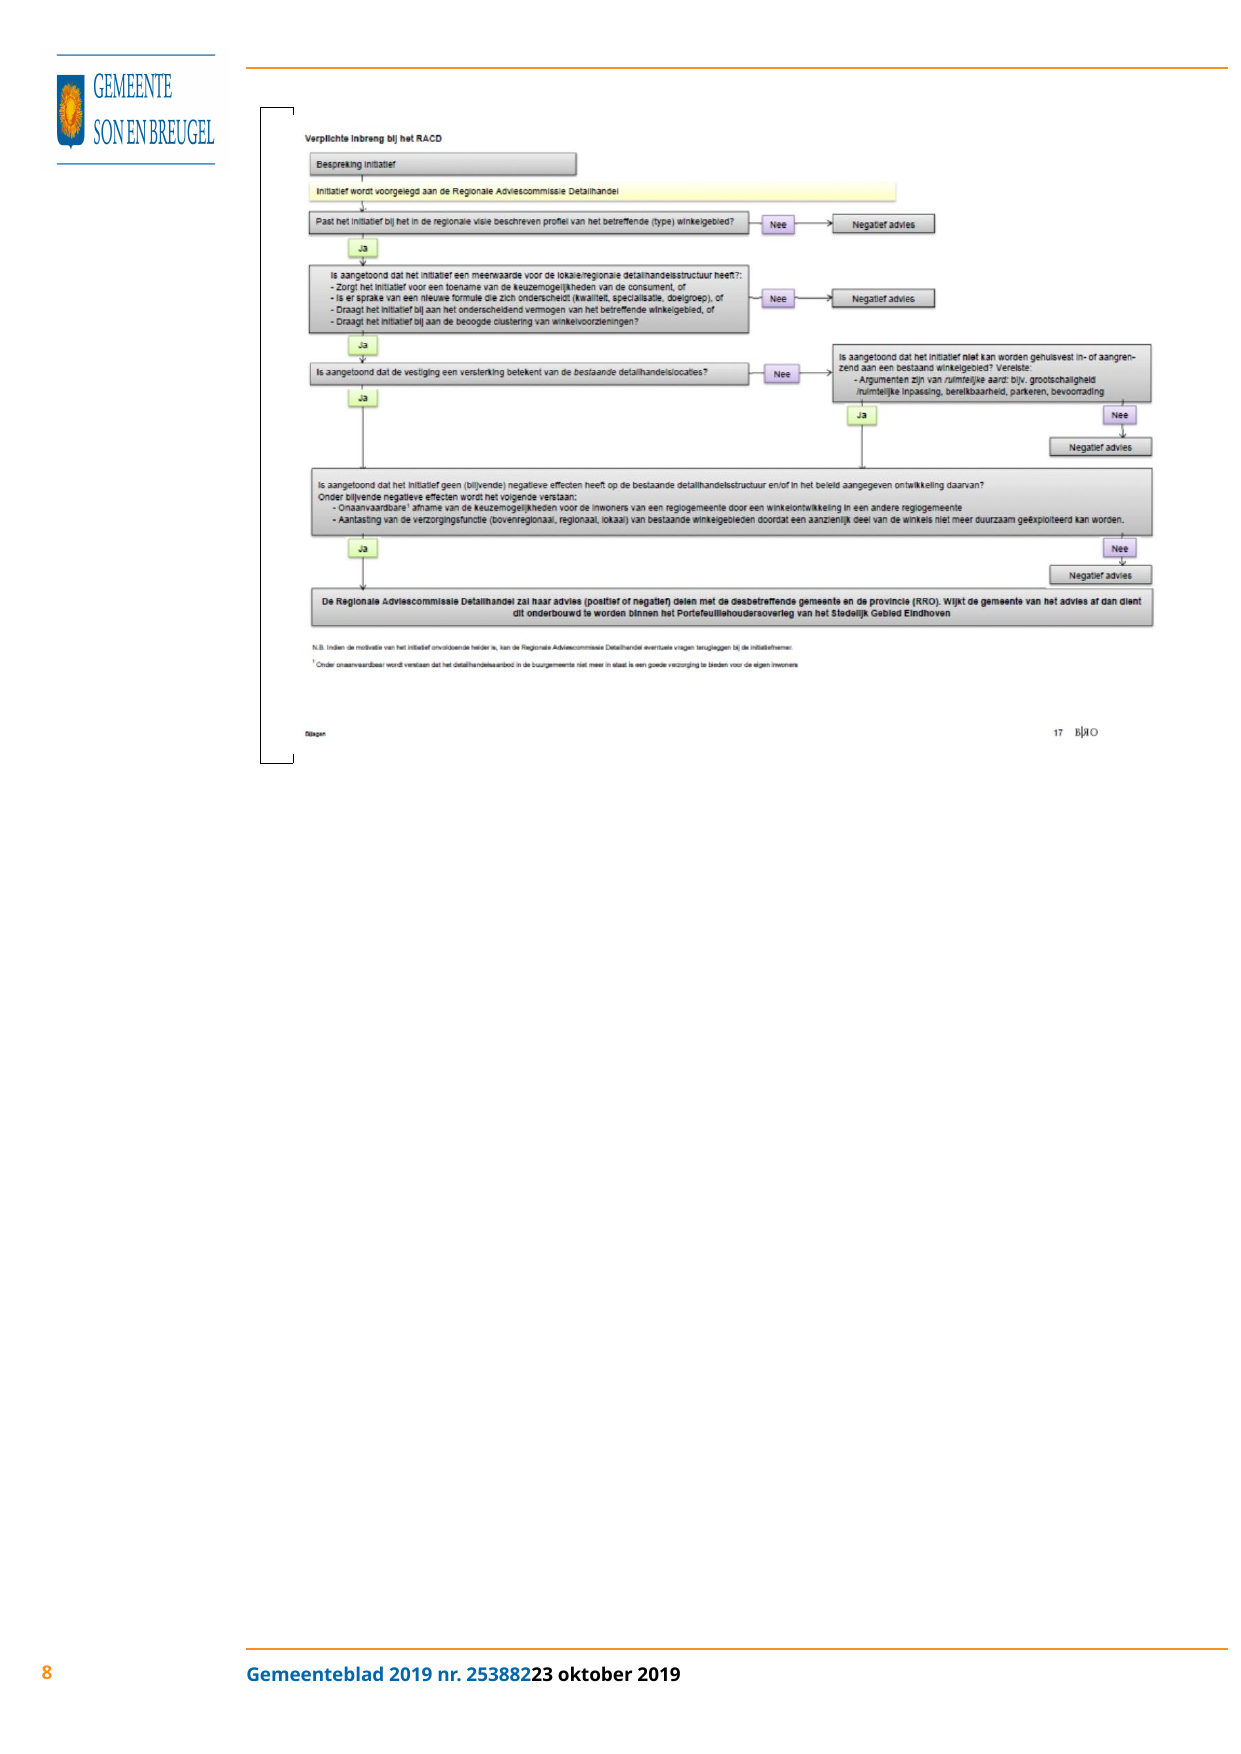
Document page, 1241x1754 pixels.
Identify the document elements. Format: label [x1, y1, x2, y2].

picture [268, 115, 1173, 754]
picture [41, 47, 231, 172]
